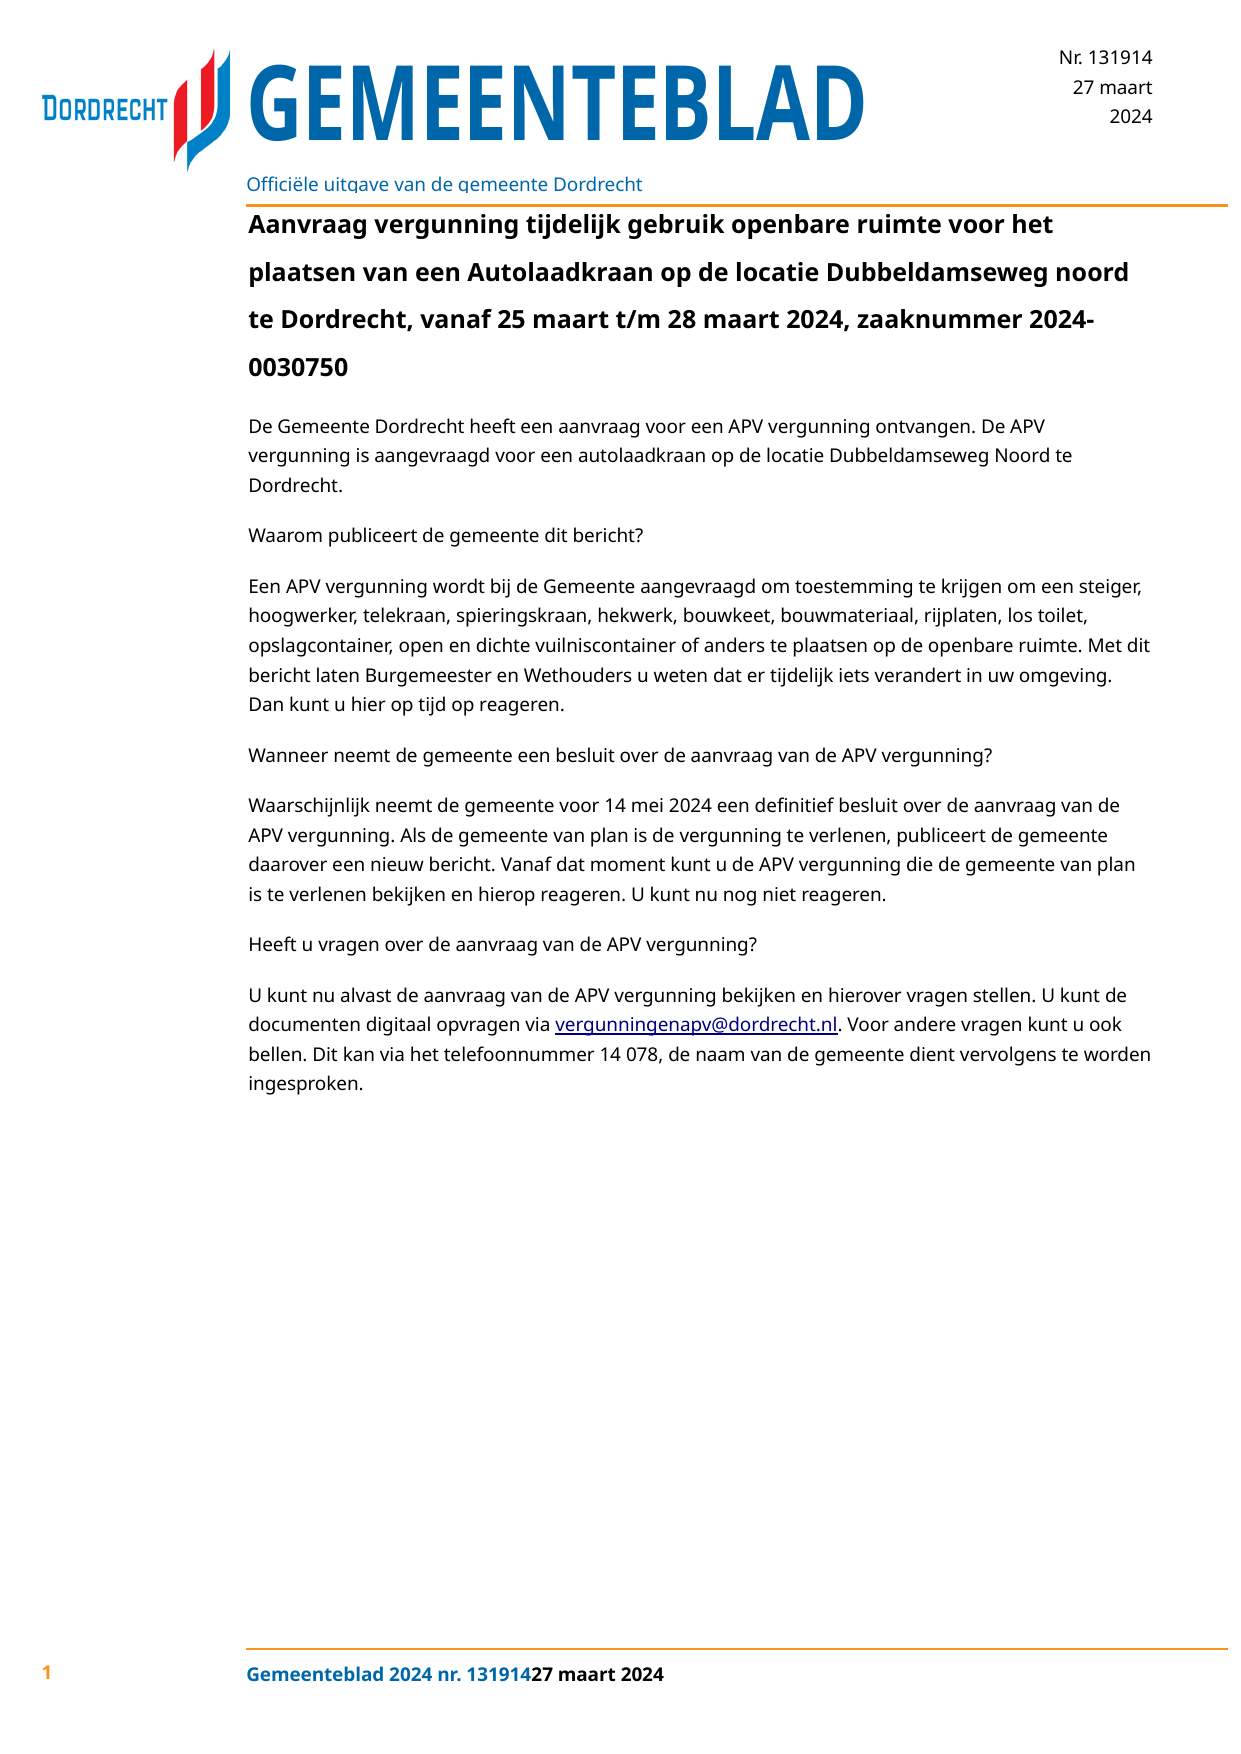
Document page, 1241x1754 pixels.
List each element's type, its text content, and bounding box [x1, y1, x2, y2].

text Aanvraag vergunning tijdelijk gebruik openbare ruimte voor het plaatsen van een Autolaadkraan op de locatie Dubbeldamseweg noord te Dordrecht, vanaf 25 maart t/m 28 maart 2024, zaaknummer 2024-0030750 [248, 207, 1152, 384]
text U kunt nu alvast de aanvraag van de APV vergunning bekijken en hierover vragen stellen. U kunt de documenten digitaal opvragen via vergunningenapv@dordrecht.nl. Voor andere vragen kunt u ook bellen. Dit kan via het telefoonnummer 14 078, de naam van de gemeente dient vervolgens te worden ingesproken. [248, 982, 1152, 1096]
text Waarschijnlijk neemt de gemeente voor 14 mei 2024 een definitief besluit over de aanvraag van de APV vergunning. Als de gemeente van plan is de vergunning te verlenen, publiceert de gemeente daarover een nieuw bericht. Vanaf dat moment kunt u de APV vergunning die de gemeente van plan is te verlenen bekijken en hierop reageren. U kunt nu nog niet reageren. [248, 792, 1152, 907]
text De Gemeente Dordrecht heeft een aanvraag voor een APV vergunning ontvangen. De APV vergunning is aangevraagd voor een autolaadkraan op de locatie Dubbeldamseweg Noord te Dordrecht. [248, 413, 1152, 498]
text Heeft u vragen over de aanvraag van de APV vergunning? [248, 931, 1152, 957]
picture [41, 47, 231, 172]
text Een APV vergunning wordt bij de Gemeente aangevraagd om toestemming te krijgen om een steiger, hoogwerker, telekraan, spieringskraan, hekwerk, bouwkeet, bouwmateriaal, rijplaten, los toilet, opslagcontainer, open en dichte vuilniscontainer of anders te plaatsen op de openbare ruimte. Met dit bericht laten Burgemeester en Wethouders u weten dat er tijdelijk iets verandert in uw omgeving. Dan kunt u hier op tijd op reageren. [248, 573, 1152, 717]
text Waarom publiceert de gemeente dit bericht? [248, 523, 1152, 548]
text Wanneer neemt de gemeente een besluit over de aanvraag van de APV vergunning? [248, 742, 1152, 768]
